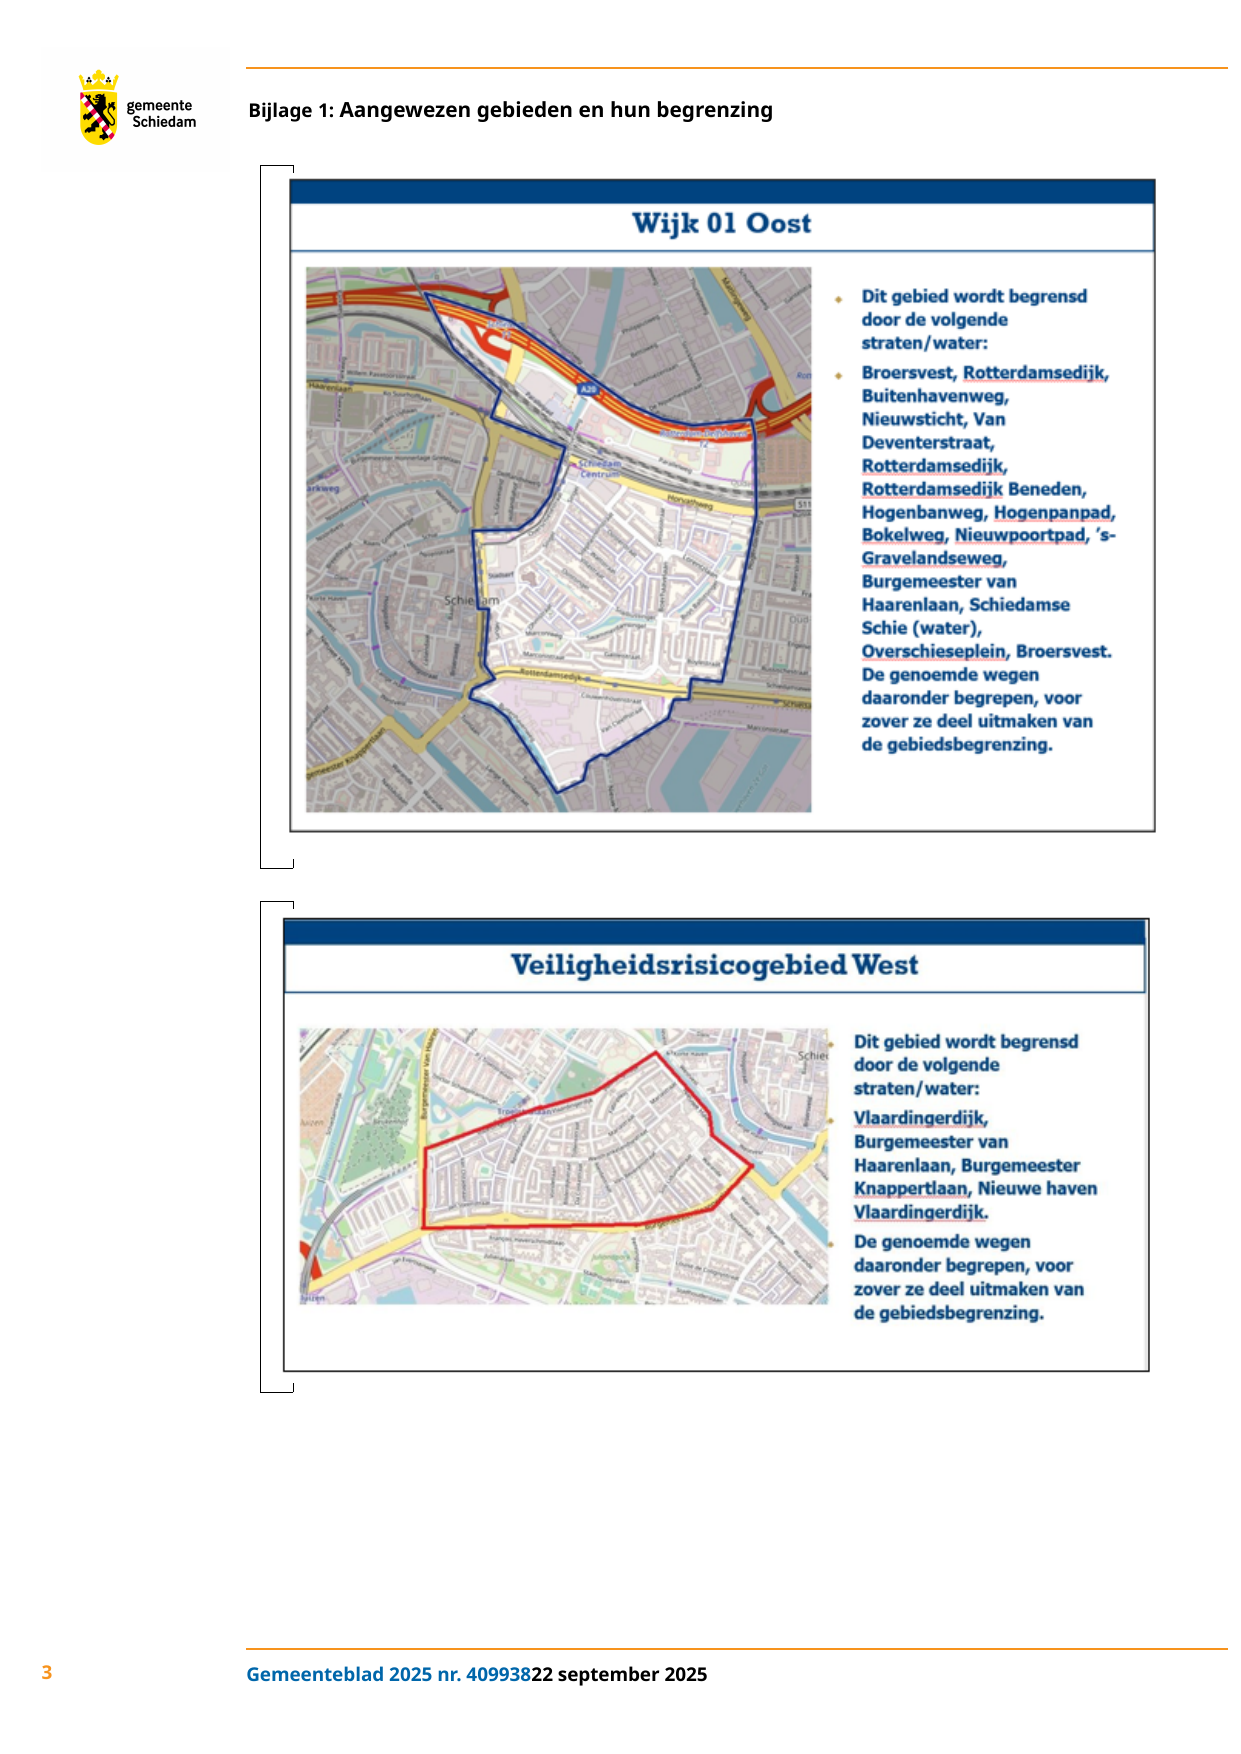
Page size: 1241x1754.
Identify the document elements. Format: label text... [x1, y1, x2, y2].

picture [41, 47, 231, 172]
text Bijlage 1: Aangewezen gebieden en hun begrenzing [248, 95, 1152, 123]
picture [268, 909, 1173, 1383]
picture [268, 173, 1173, 859]
